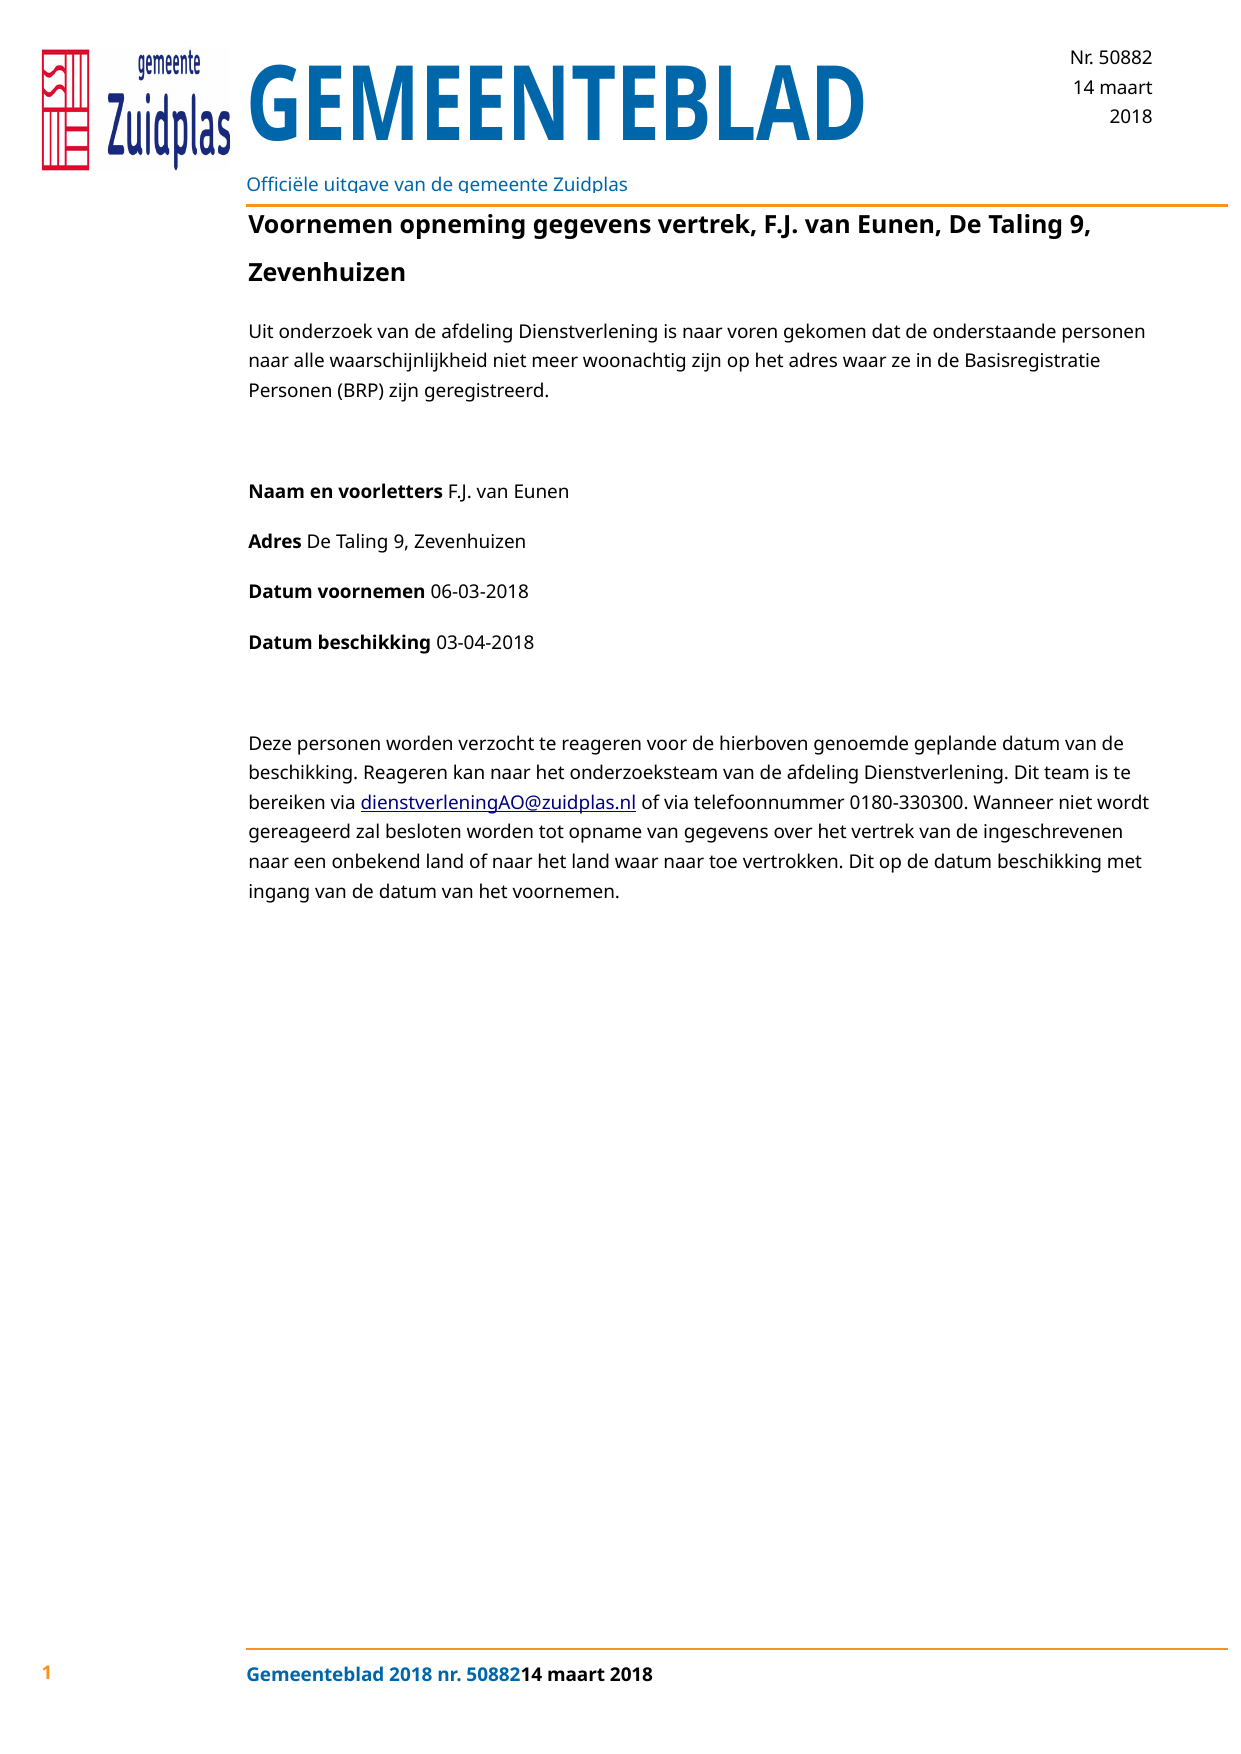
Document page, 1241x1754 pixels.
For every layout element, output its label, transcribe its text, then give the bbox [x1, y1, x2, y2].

text Uit onderzoek van de afdeling Dienstverlening is naar voren gekomen dat de onderstaande personen naar alle waarschijnlijkheid niet meer woonachtig zijn op het adres waar ze in de Basisregistratie Personen (BRP) zijn geregistreerd. [248, 318, 1152, 403]
text Datum beschikking 03-04-2018 [248, 629, 1152, 655]
text Adres De Taling 9, Zevenhuizen [248, 528, 1152, 554]
text Datum voornemen 06-03-2018 [248, 579, 1152, 604]
text Naam en voorletters F.J. van Eunen [248, 478, 1152, 504]
text Deze personen worden verzocht te reageren voor de hierboven genoemde geplande datum van de beschikking. Reageren kan naar het onderzoeksteam van de afdeling Dienstverlening. Dit team is te bereiken via dienstverleningAO@zuidplas.nl of via telefoonnummer 0180-330300. Wanneer niet wordt gereageerd zal besloten worden tot opname van gegevens over het vertrek van de ingeschrevenen naar een onbekend land of naar het land waar naar toe vertrokken. Dit op de datum beschikking met ingang van de datum van het voornemen. [248, 730, 1152, 904]
text Voornemen opneming gegevens vertrek, F.J. van Eunen, De Taling 9, Zevenhuizen [248, 207, 1152, 288]
picture [41, 47, 231, 172]
